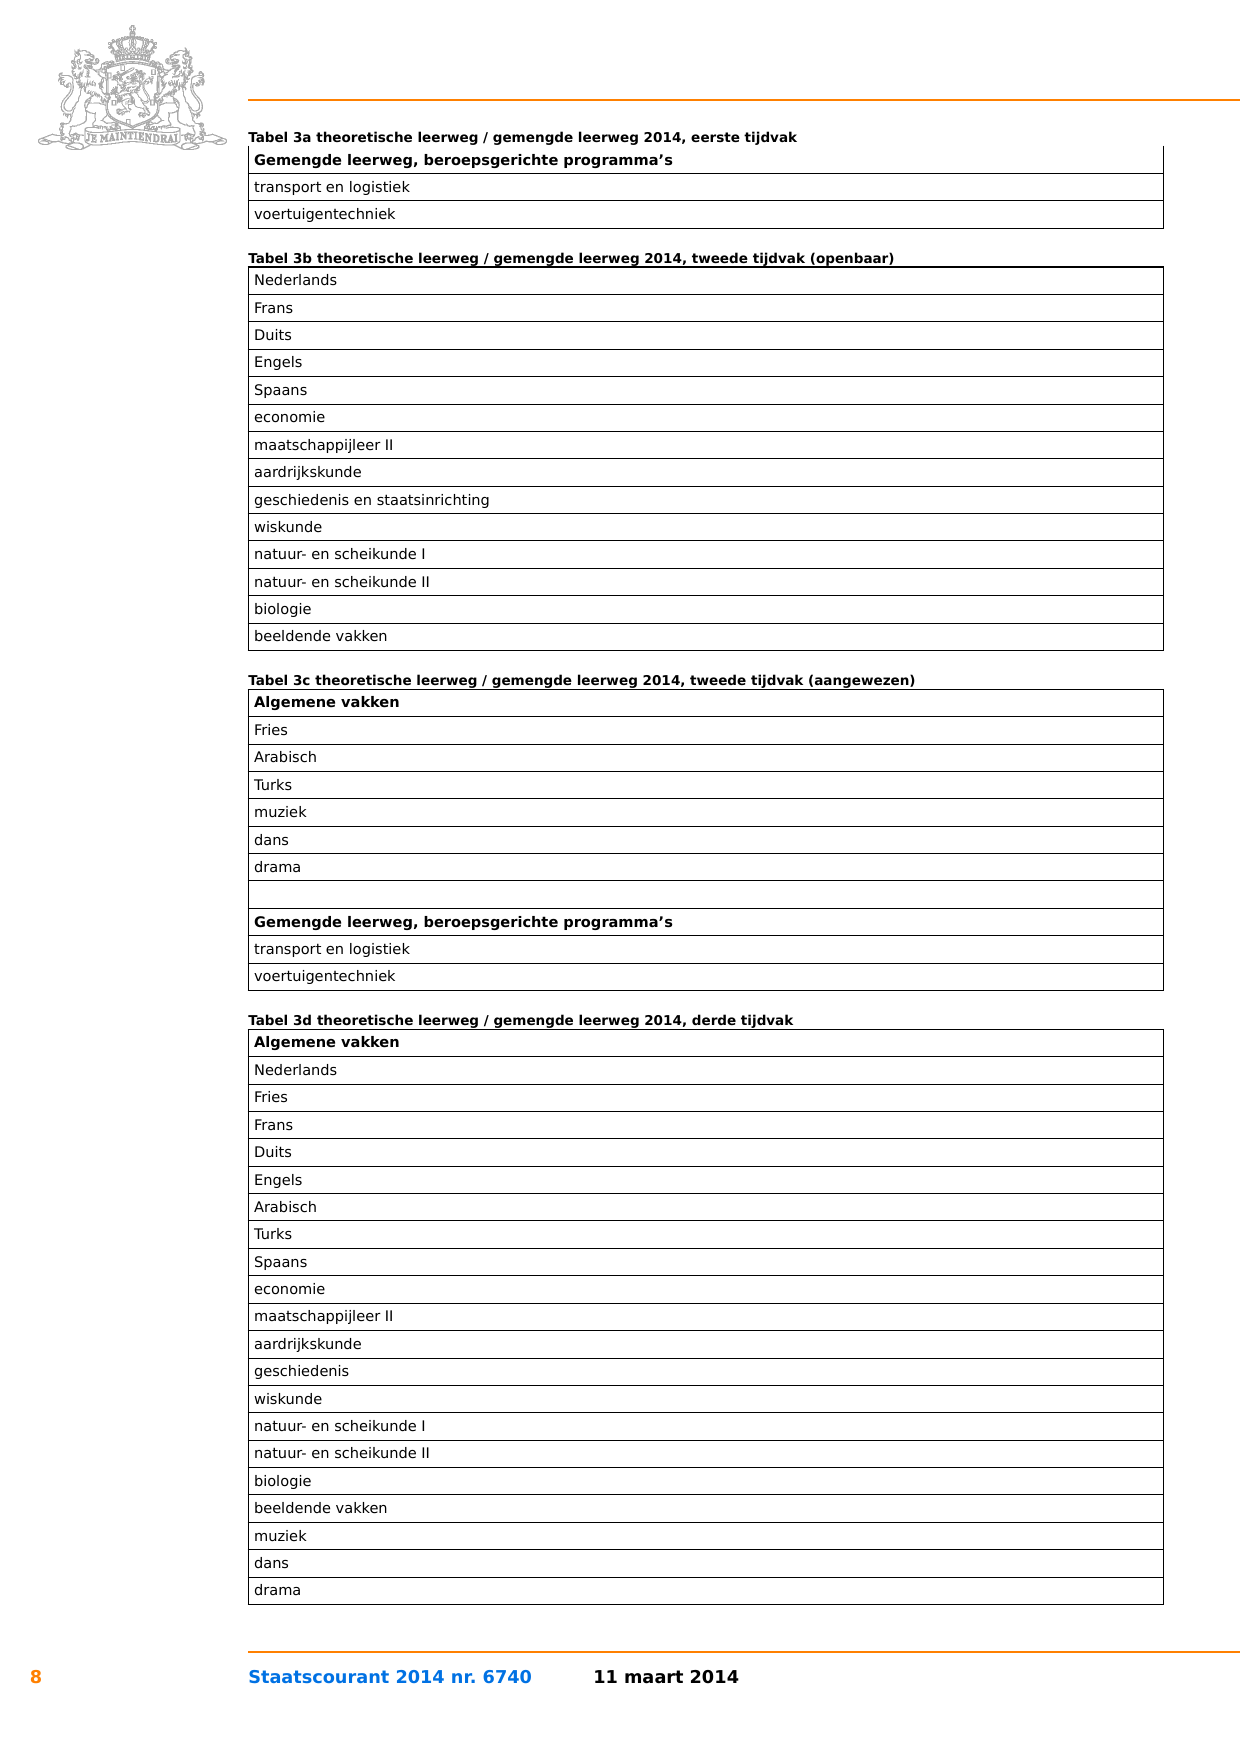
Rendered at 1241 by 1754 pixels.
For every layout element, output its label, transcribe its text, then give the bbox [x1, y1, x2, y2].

table_cell Frans [249, 1112, 1163, 1138]
table_cell beeldende vakken [249, 624, 1163, 650]
table_cell muziek [249, 1523, 1163, 1549]
table_cell geschiedenis en staatsinrichting [249, 487, 1163, 513]
table_cell [249, 881, 1163, 908]
table_cell biologie [249, 596, 1163, 623]
table_cell Arabisch [249, 745, 1163, 771]
table_cell Spaans [249, 1249, 1163, 1275]
table_cell natuur- en scheikunde II [249, 1441, 1163, 1467]
table_cell Gemengde leerweg, beroepsgerichte programma’s [249, 909, 1163, 935]
table_cell biologie [249, 1468, 1163, 1494]
table_cell aardrijkskunde [249, 1331, 1163, 1357]
table_cell Spaans [249, 377, 1163, 403]
table_cell Duits [249, 322, 1163, 349]
table_cell Arabisch [249, 1194, 1163, 1220]
table_cell economie [249, 405, 1163, 431]
table_cell maatschappijleer II [249, 432, 1163, 458]
table_cell Duits [249, 1139, 1163, 1166]
picture [38, 25, 227, 150]
table_cell Nederlands [249, 268, 1163, 294]
table_cell voertuigentechniek [249, 201, 1163, 228]
table_cell drama [249, 854, 1163, 880]
table_cell dans [249, 1550, 1163, 1577]
table_cell muziek [249, 799, 1163, 826]
table_header Tabel 3d theoretische leerweg / gemengde leerweg 2014, derde tijdvak [248, 1013, 1163, 1029]
table_cell transport en logistiek [249, 174, 1163, 200]
table_cell Fries [249, 717, 1163, 743]
table_cell Gemengde leerweg, beroepsgerichte programma’s [249, 146, 1163, 173]
table_cell natuur- en scheikunde I [249, 541, 1163, 568]
table_cell maatschappijleer II [249, 1304, 1163, 1330]
table_cell voertuigentechniek [249, 964, 1163, 990]
table_cell beeldende vakken [249, 1495, 1163, 1522]
table_cell Engels [249, 350, 1163, 376]
table_cell Algemene vakken [249, 1030, 1163, 1056]
table_cell wiskunde [249, 1386, 1163, 1412]
table_cell Turks [249, 1221, 1163, 1248]
table_header Tabel 3c theoretische leerweg / gemengde leerweg 2014, tweede tijdvak (aangewezen) [248, 673, 1163, 689]
table_cell Engels [249, 1167, 1163, 1193]
table_cell aardrijkskunde [249, 459, 1163, 486]
table_cell economie [249, 1276, 1163, 1303]
table_cell Fries [249, 1085, 1163, 1111]
table_cell dans [249, 827, 1163, 853]
table_cell transport en logistiek [249, 936, 1163, 963]
table_cell Frans [249, 295, 1163, 321]
table_header Tabel 3a theoretische leerweg / gemengde leerweg 2014, eerste tijdvak [248, 130, 1163, 146]
table_cell wiskunde [249, 514, 1163, 540]
table_header Tabel 3b theoretische leerweg / gemengde leerweg 2014, tweede tijdvak (openbaar) [248, 251, 1163, 266]
table_cell drama [249, 1578, 1163, 1604]
table_cell Turks [249, 772, 1163, 798]
table_cell Algemene vakken [249, 690, 1163, 716]
table_cell natuur- en scheikunde II [249, 569, 1163, 595]
table_cell Nederlands [249, 1057, 1163, 1083]
table_cell geschiedenis [249, 1359, 1163, 1385]
table_cell natuur- en scheikunde I [249, 1413, 1163, 1439]
